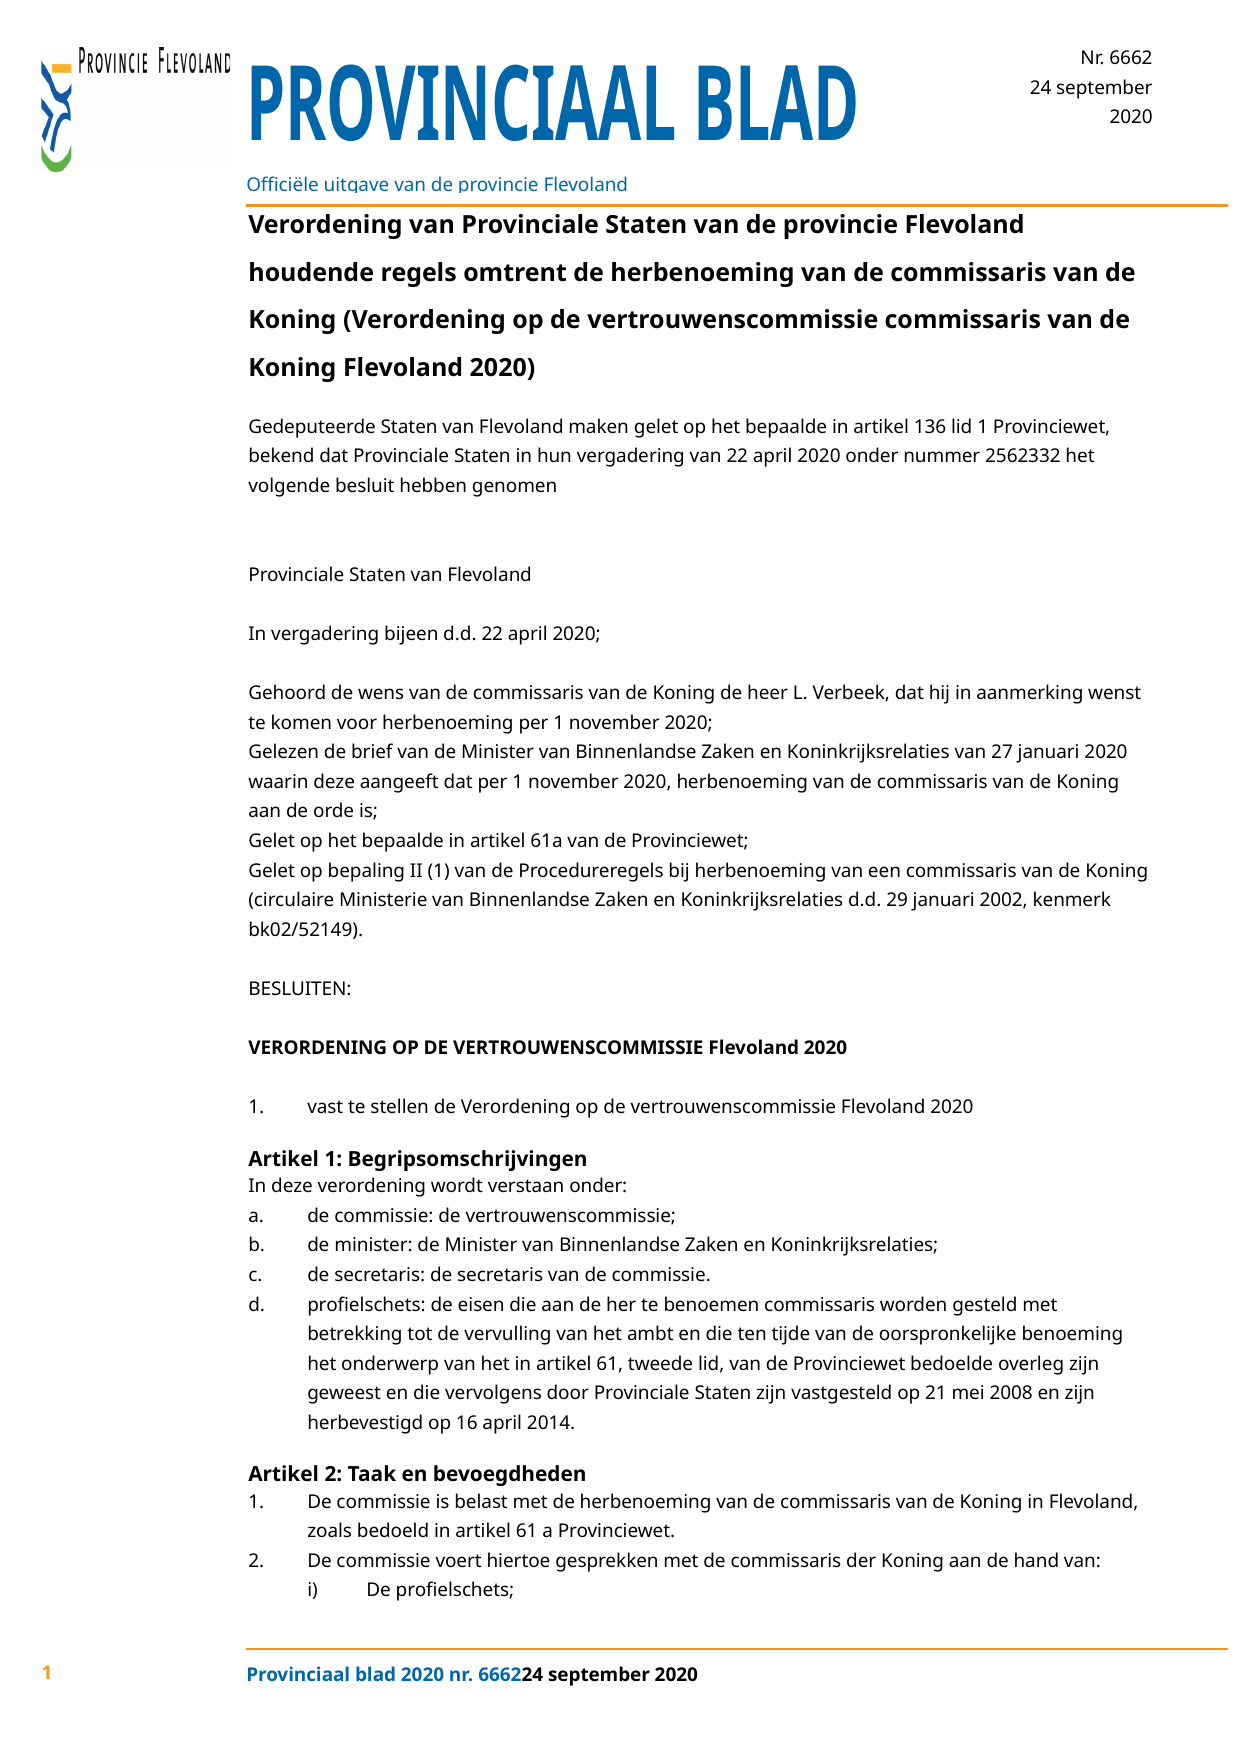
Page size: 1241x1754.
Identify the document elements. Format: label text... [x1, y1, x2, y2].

text Gedeputeerde Staten van Flevoland maken gelet op het bepaalde in artikel 136 lid 1 Provinciewet, bekend dat Provinciale Staten in hun vergadering van 22 april 2020 onder nummer 2562332 het volgende besluit hebben genomen [248, 413, 1152, 498]
text Gelet op bepaling II (1) van de Procedureregels bij herbenoeming van een commissaris van de Koning (circulaire Ministerie van Binnenlandse Zaken en Koninkrijksrelaties d.d. 29 januari 2002, kenmerk bk02/52149). [248, 857, 1152, 942]
list De commissie voert hiertoe gesprekken met de commissaris der Koning aan de hand van: [248, 1547, 1152, 1573]
text Provinciale Staten van Flevoland [248, 561, 1152, 587]
list vast te stellen de Verordening op de vertrouwenscommissie Flevoland 2020 [248, 1093, 1152, 1119]
list De profielschets; [307, 1577, 1152, 1602]
text In deze verordening wordt verstaan onder: [248, 1172, 1152, 1198]
list profielschets: de eisen die aan de her te benoemen commissaris worden gesteld met betrekking tot de vervulling van het ambt en die ten tijde van de oorspronkelijke benoeming het onderwerp van het in artikel 61, tweede lid, van de Provinciewet bedoelde overleg zijn geweest en die vervolgens door Provinciale Staten zijn vastgesteld op 21 mei 2008 en zijn herbevestigd op 16 april 2014. [248, 1291, 1152, 1435]
list De commissie is belast met de herbenoeming van de commissaris van de Koning in Flevoland, zoals bedoeld in artikel 61 a Provinciewet. [248, 1488, 1152, 1543]
list de commissie: de vertrouwenscommissie; [248, 1202, 1152, 1228]
text Gelezen de brief van de Minister van Binnenlandse Zaken en Koninkrijksrelaties van 27 januari 2020 waarin deze aangeeft dat per 1 november 2020, herbenoeming van de commissaris van de Koning aan de orde is; [248, 738, 1152, 823]
text Gelet op het bepaalde in artikel 61a van de Provinciewet; [248, 827, 1152, 853]
list de minister: de Minister van Binnenlandse Zaken en Koninkrijksrelaties; [248, 1232, 1152, 1257]
text Artikel 1: Begripsomschrijvingen [248, 1144, 1152, 1172]
text VERORDENING OP DE VERTROUWENSCOMMISSIE Flevoland 2020 [248, 1034, 1152, 1060]
text Artikel 2: Taak en bevoegdheden [248, 1459, 1152, 1488]
list de secretaris: de secretaris van de commissie. [248, 1261, 1152, 1287]
text In vergadering bijeen d.d. 22 april 2020; [248, 620, 1152, 646]
text Verordening van Provinciale Staten van de provincie Flevoland houdende regels omtrent de herbenoeming van de commissaris van de Koning (Verordening op de vertrouwenscommissie commissaris van de Koning Flevoland 2020) [248, 207, 1152, 384]
text BESLUITEN: [248, 975, 1152, 1001]
picture [41, 47, 231, 172]
text Gehoord de wens van de commissaris van de Koning de heer L. Verbeek, dat hij in aanmerking wenst te komen voor herbenoeming per 1 november 2020; [248, 679, 1152, 735]
